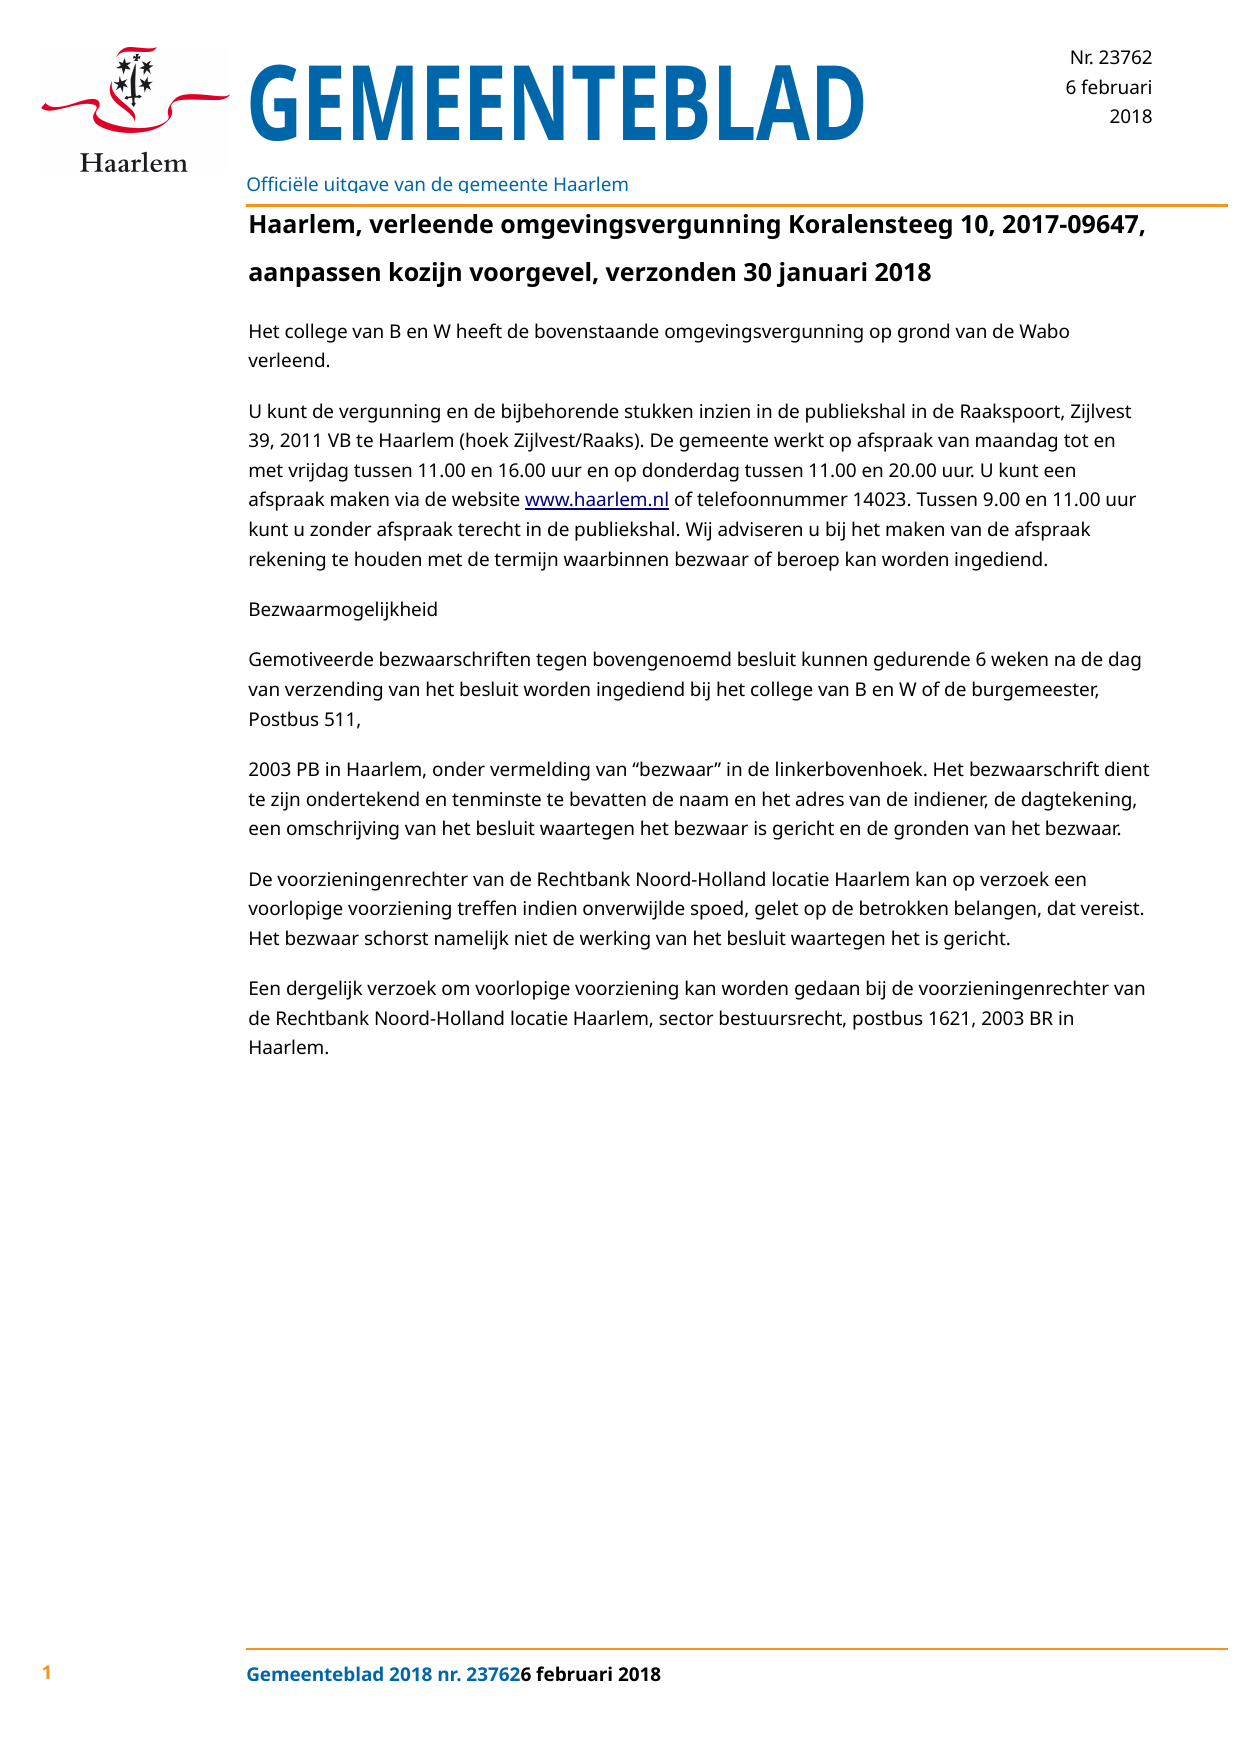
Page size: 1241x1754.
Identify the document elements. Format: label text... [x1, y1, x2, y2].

text 2003 PB in Haarlem, onder vermelding van “bezwaar” in de linkerbovenhoek. Het bezwaarschrift dient te zijn ondertekend en tenminste te bevatten de naam en het adres van de indiener, de dagtekening, een omschrijving van het besluit waartegen het bezwaar is gericht en de gronden van het bezwaar. [248, 756, 1152, 841]
text Een dergelijk verzoek om voorlopige voorziening kan worden gedaan bij de voorzieningenrechter van de Rechtbank Noord-Holland locatie Haarlem, sector bestuursrecht, postbus 1621, 2003 BR in Haarlem. [248, 975, 1152, 1060]
picture [41, 47, 231, 172]
text Het college van B en W heeft de bovenstaande omgevingsvergunning op grond van de Wabo verleend. [248, 318, 1152, 373]
text Gemotiveerde bezwaarschriften tegen bovengenoemd besluit kunnen gedurende 6 weken na de dag van verzending van het besluit worden ingediend bij het college van B en W of de burgemeester, Postbus 511, [248, 647, 1152, 732]
text Bezwaarmogelijkheid [248, 596, 1152, 622]
text Haarlem, verleende omgevingsvergunning Koralensteeg 10, 2017-09647, aanpassen kozijn voorgevel, verzonden 30 januari 2018 [248, 207, 1152, 288]
text U kunt de vergunning en de bijbehorende stukken inzien in de publiekshal in de Raakspoort, Zijlvest 39, 2011 VB te Haarlem (hoek Zijlvest/Raaks). De gemeente werkt op afspraak van maandag tot en met vrijdag tussen 11.00 en 16.00 uur en op donderdag tussen 11.00 en 20.00 uur. U kunt een afspraak maken via de website www.haarlem.nl of telefoonnummer 14023. Tussen 9.00 en 11.00 uur kunt u zonder afspraak terecht in de publiekshal. Wij adviseren u bij het maken van de afspraak rekening te houden met de termijn waarbinnen bezwaar of beroep kan worden ingediend. [248, 398, 1152, 572]
text De voorzieningenrechter van de Rechtbank Noord-Holland locatie Haarlem kan op verzoek een voorlopige voorziening treffen indien onverwijlde spoed, gelet op de betrokken belangen, dat vereist. Het bezwaar schorst namelijk niet de werking van het besluit waartegen het is gericht. [248, 866, 1152, 951]
